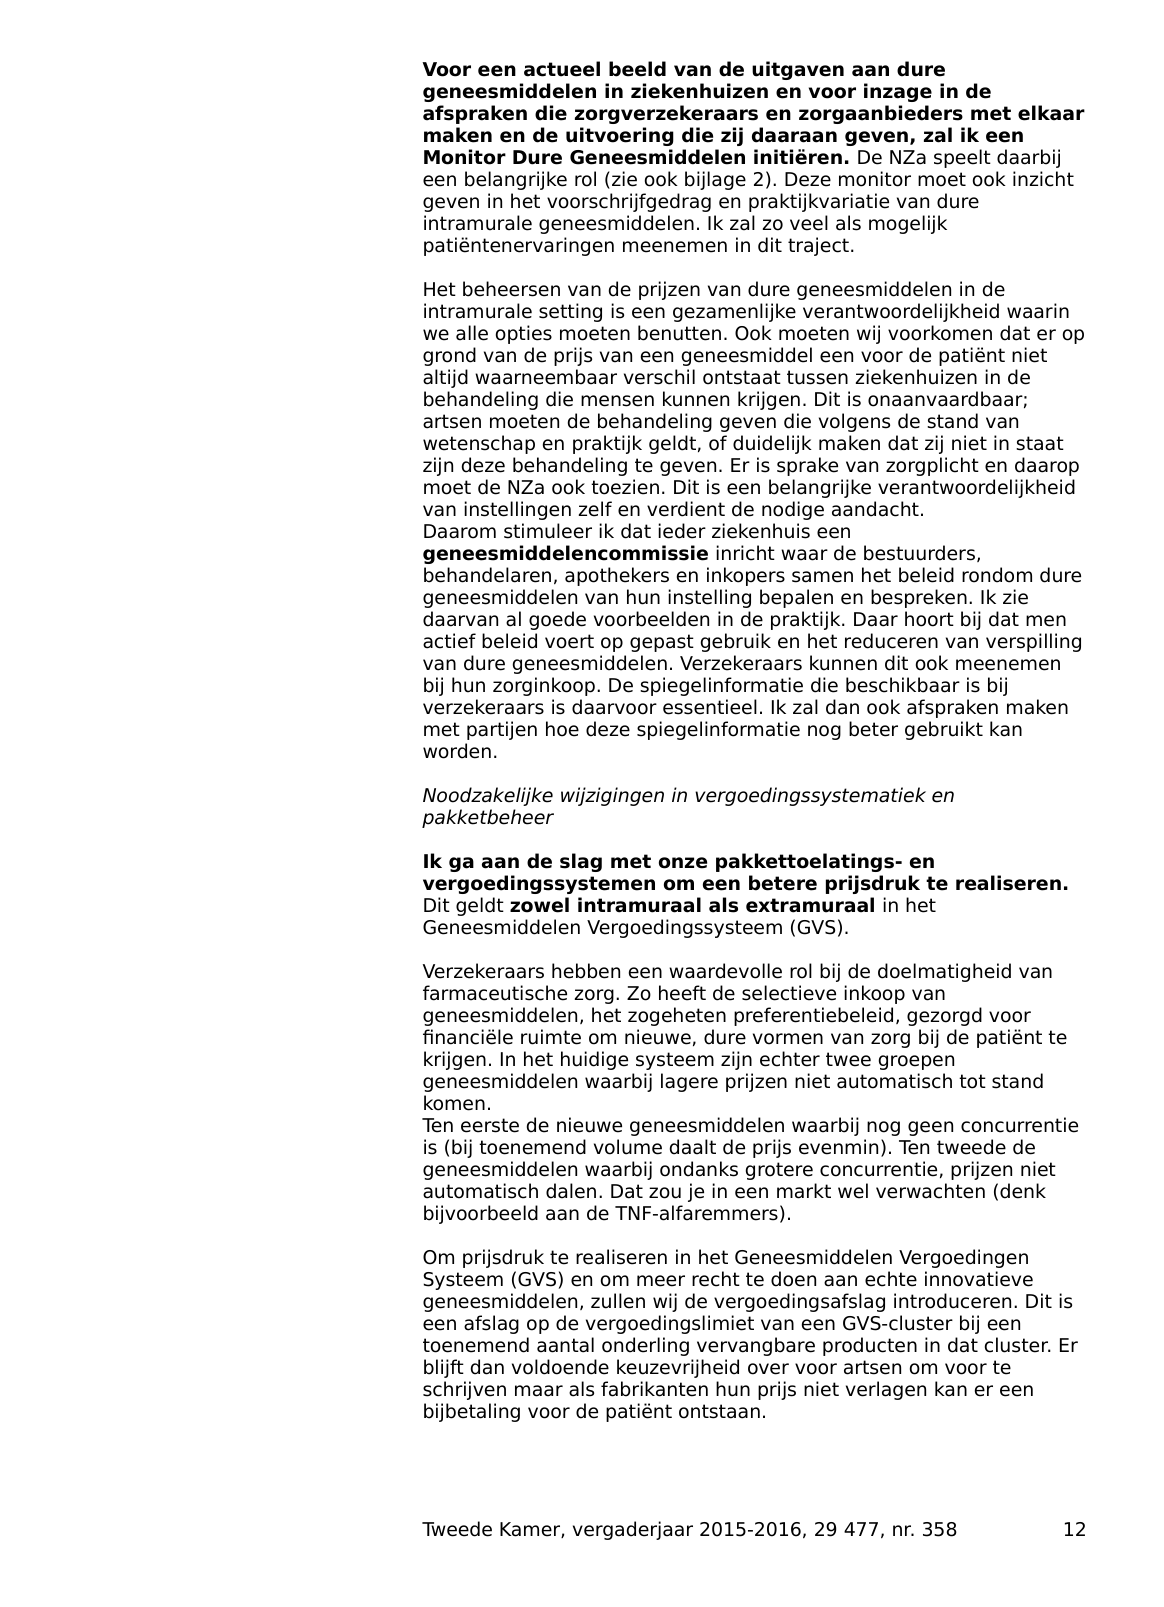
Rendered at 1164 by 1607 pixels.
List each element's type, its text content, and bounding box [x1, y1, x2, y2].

text Verzekeraars hebben een waardevolle rol bij de doelmatigheid van farmaceutische zorg. Zo heeft de selectieve inkoop van geneesmiddelen, het zogeheten preferentiebeleid, gezorgd voor financiële ruimte om nieuwe, dure vormen van zorg bij de patiënt te krijgen. In het huidige systeem zijn echter twee groepen geneesmiddelen waarbij lagere prijzen niet automatisch tot stand komen. [422, 961, 1087, 1115]
text Het beheersen van de prijzen van dure geneesmiddelen in de intramurale setting is een gezamenlijke verantwoordelijkheid waarin we alle opties moeten benutten. Ook moeten wij voorkomen dat er op grond van de prijs van een geneesmiddel een voor de patiënt niet altijd waarneembaar verschil ontstaat tussen ziekenhuizen in de behandeling die mensen kunnen krijgen. Dit is onaanvaardbaar; artsen moeten de behandeling geven die volgens de stand van wetenschap en praktijk geldt, of duidelijk maken dat zij niet in staat zijn deze behandeling te geven. Er is sprake van zorgplicht en daarop moet de NZa ook toezien. Dit is een belangrijke verantwoordelijkheid van instellingen zelf en verdient de nodige aandacht. [422, 279, 1087, 521]
subtitle Noodzakelijke wijzigingen in vergoedingssystematiek en pakketbeheer [422, 785, 1087, 829]
text Daarom stimuleer ik dat ieder ziekenhuis een geneesmiddelencommissie inricht waar de bestuurders, behandelaren, apothekers en inkopers samen het beleid rondom dure geneesmiddelen van hun instelling bepalen en bespreken. Ik zie daarvan al goede voorbeelden in de praktijk. Daar hoort bij dat men actief beleid voert op gepast gebruik en het reduceren van verspilling van dure geneesmiddelen. Verzekeraars kunnen dit ook meenemen bij hun zorginkoop. De spiegelinformatie die beschikbaar is bij verzekeraars is daarvoor essentieel. Ik zal dan ook afspraken maken met partijen hoe deze spiegelinformatie nog beter gebruikt kan worden. [422, 521, 1087, 763]
text Ten eerste de nieuwe geneesmiddelen waarbij nog geen concurrentie is (bij toenemend volume daalt de prijs evenmin). Ten tweede de geneesmiddelen waarbij ondanks grotere concurrentie, prijzen niet automatisch dalen. Dat zou je in een markt wel verwachten (denk bijvoorbeeld aan de TNF-alfaremmers). [422, 1115, 1087, 1225]
text Om prijsdruk te realiseren in het Geneesmiddelen Vergoedingen Systeem (GVS) en om meer recht te doen aan echte innovatieve geneesmiddelen, zullen wij de vergoedingsafslag introduceren. Dit is een afslag op de vergoedingslimiet van een GVS-cluster bij een toenemend aantal onderling vervangbare producten in dat cluster. Er blijft dan voldoende keuzevrijheid over voor artsen om voor te schrijven maar als fabrikanten hun prijs niet verlagen kan er een bijbetaling voor de patiënt ontstaan. [422, 1247, 1087, 1423]
text Voor een actueel beeld van de uitgaven aan dure geneesmiddelen in ziekenhuizen en voor inzage in de afspraken die zorgverzekeraars en zorgaanbieders met elkaar maken en de uitvoering die zij daaraan geven, zal ik een Monitor Dure Geneesmiddelen initiëren. De NZa speelt daarbij een belangrijke rol (zie ook bijlage 2). Deze monitor moet ook inzicht geven in het voorschrijfgedrag en praktijkvariatie van dure intramurale geneesmiddelen. Ik zal zo veel als mogelijk patiëntenervaringen meenemen in dit traject. [422, 59, 1087, 257]
text Ik ga aan de slag met onze pakkettoelatings- en vergoedingssystemen om een betere prijsdruk te realiseren. Dit geldt zowel intramuraal als extramuraal in het Geneesmiddelen Vergoedingssysteem (GVS). [422, 851, 1087, 939]
